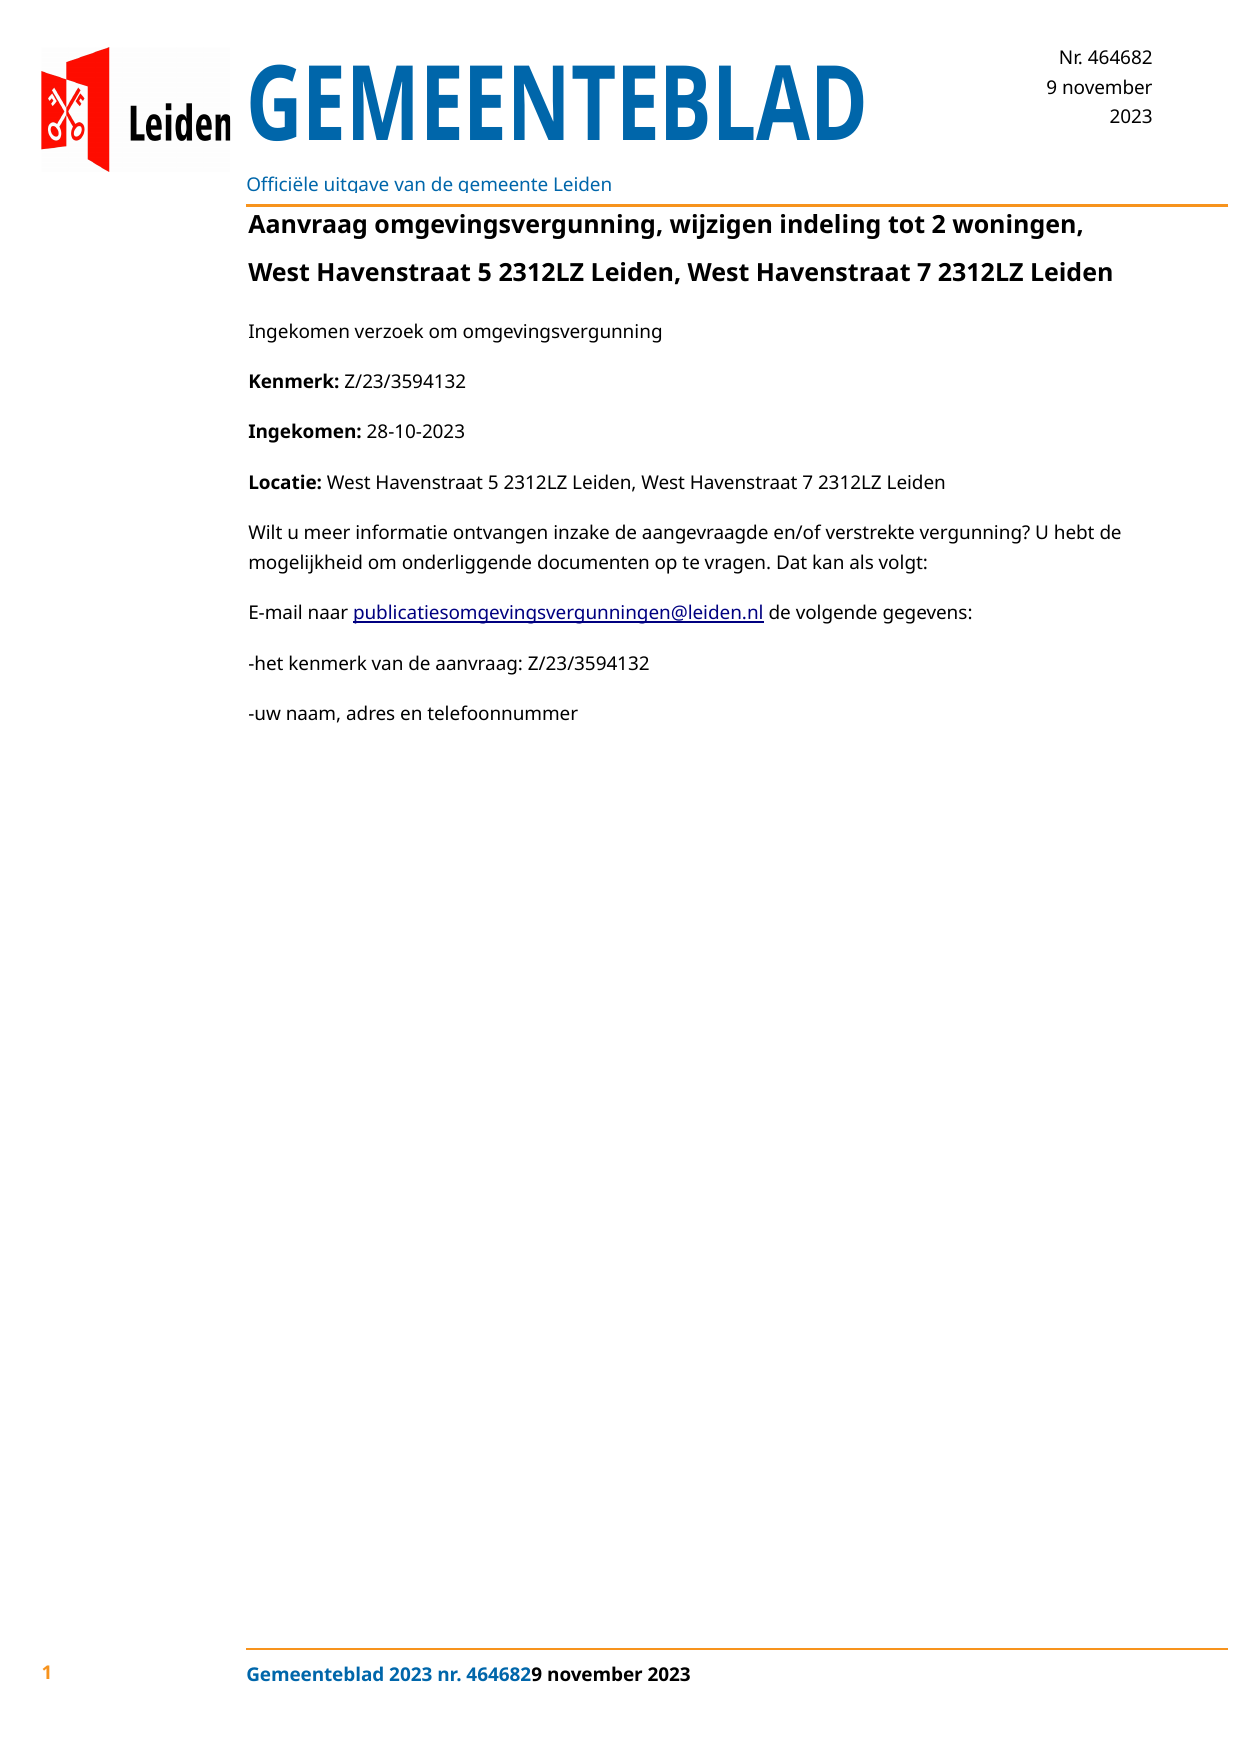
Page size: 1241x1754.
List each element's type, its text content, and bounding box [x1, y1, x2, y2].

text Aanvraag omgevingsvergunning, wijzigen indeling tot 2 woningen, West Havenstraat 5 2312LZ Leiden, West Havenstraat 7 2312LZ Leiden [248, 207, 1152, 288]
text E-mail naar publicatiesomgevingsvergunningen@leiden.nl de volgende gegevens: [248, 599, 1152, 625]
text Kenmerk: Z/23/3594132 [248, 368, 1152, 394]
text -het kenmerk van de aanvraag: Z/23/3594132 [248, 650, 1152, 676]
picture [41, 47, 231, 172]
text Locatie: West Havenstraat 5 2312LZ Leiden, West Havenstraat 7 2312LZ Leiden [248, 469, 1152, 495]
text Ingekomen verzoek om omgevingsvergunning [248, 318, 1152, 344]
text Wilt u meer informatie ontvangen inzake de aangevraagde en/of verstrekte vergunning? U hebt de mogelijkheid om onderliggende documenten op te vragen. Dat kan als volgt: [248, 519, 1152, 575]
text Ingekomen: 28-10-2023 [248, 419, 1152, 444]
text -uw naam, adres en telefoonnummer [248, 700, 1152, 726]
